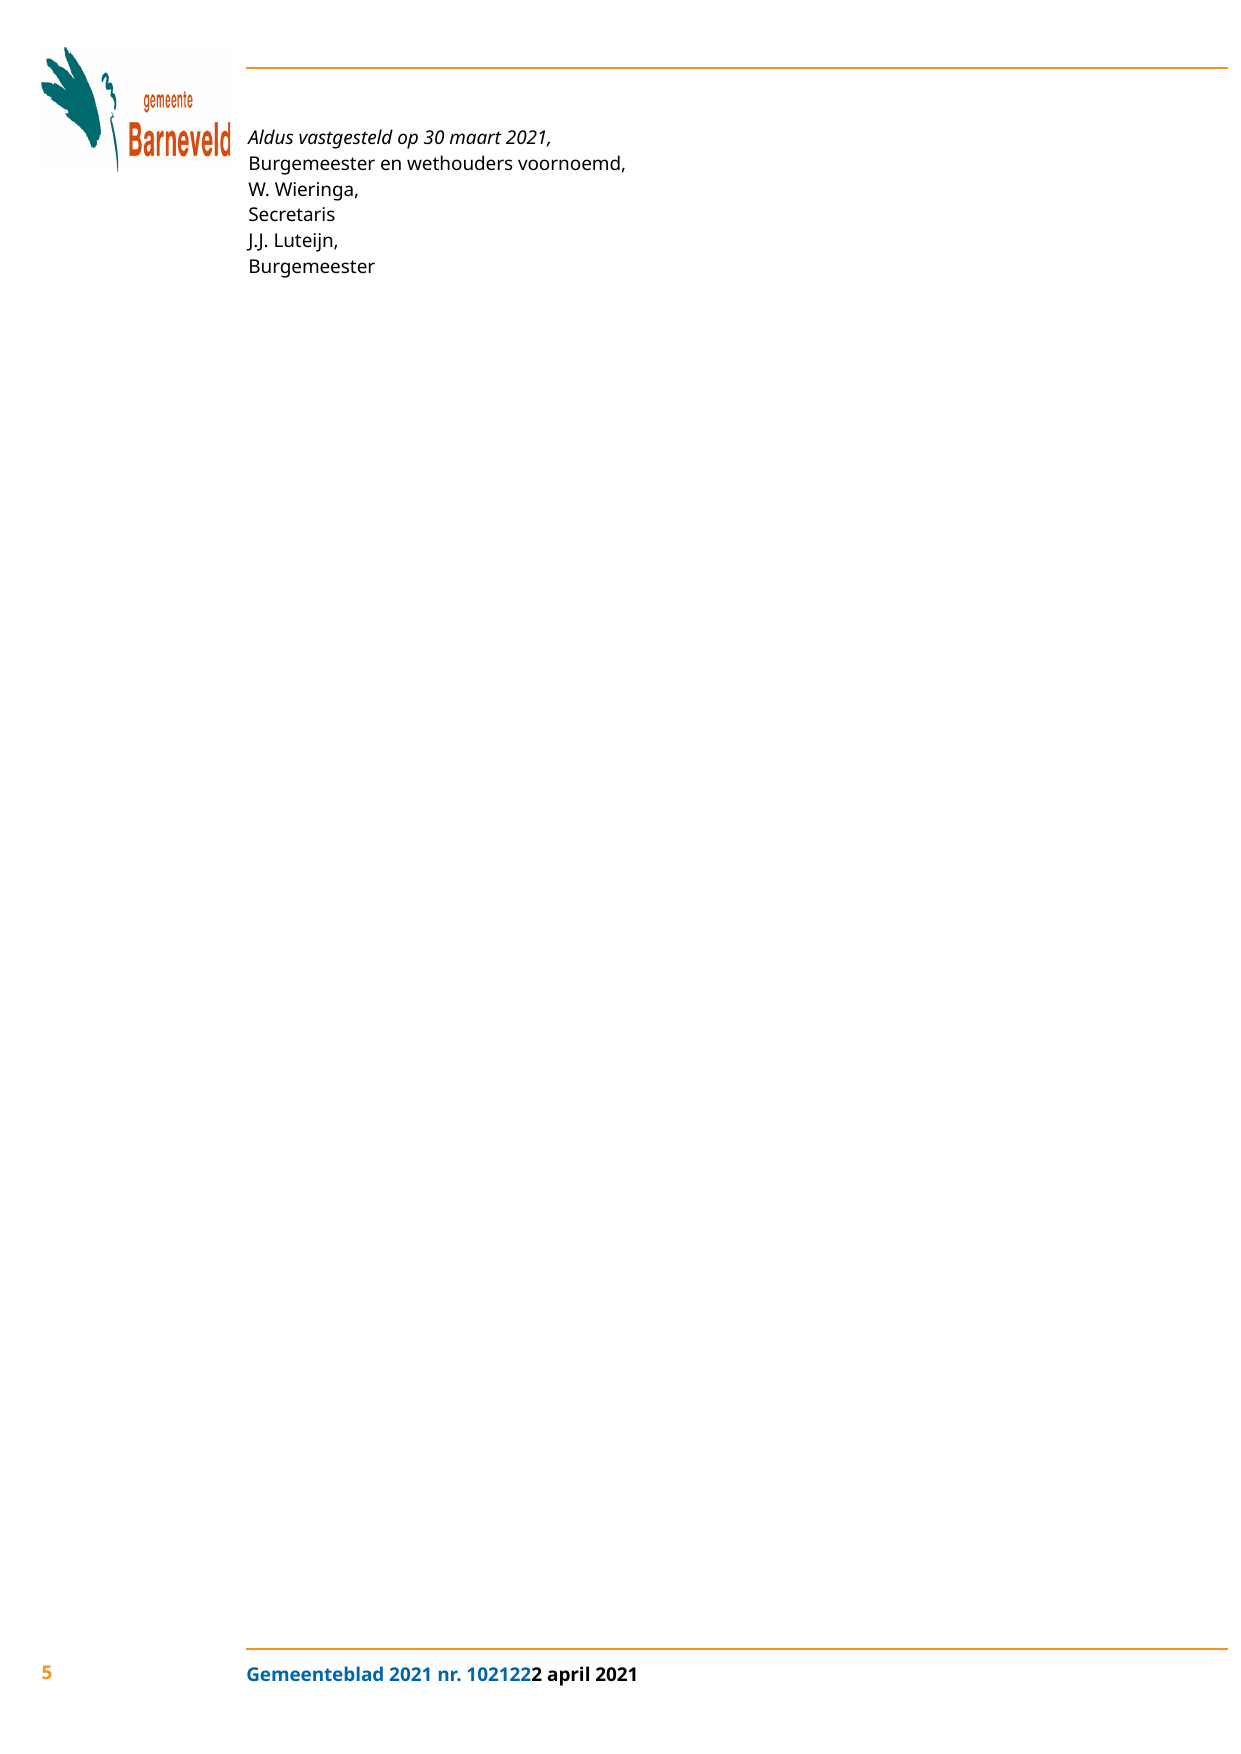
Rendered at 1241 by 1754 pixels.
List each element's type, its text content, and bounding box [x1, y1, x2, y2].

text Aldus vastgesteld op 30 maart 2021, [248, 124, 1152, 150]
picture [41, 47, 231, 172]
text Burgemeester [248, 253, 1152, 279]
text J.J. Luteijn, [248, 227, 1152, 253]
text W. Wieringa, [248, 176, 1152, 202]
text Secretaris [248, 202, 1152, 227]
text Burgemeester en wethouders voornoemd, [248, 150, 1152, 176]
